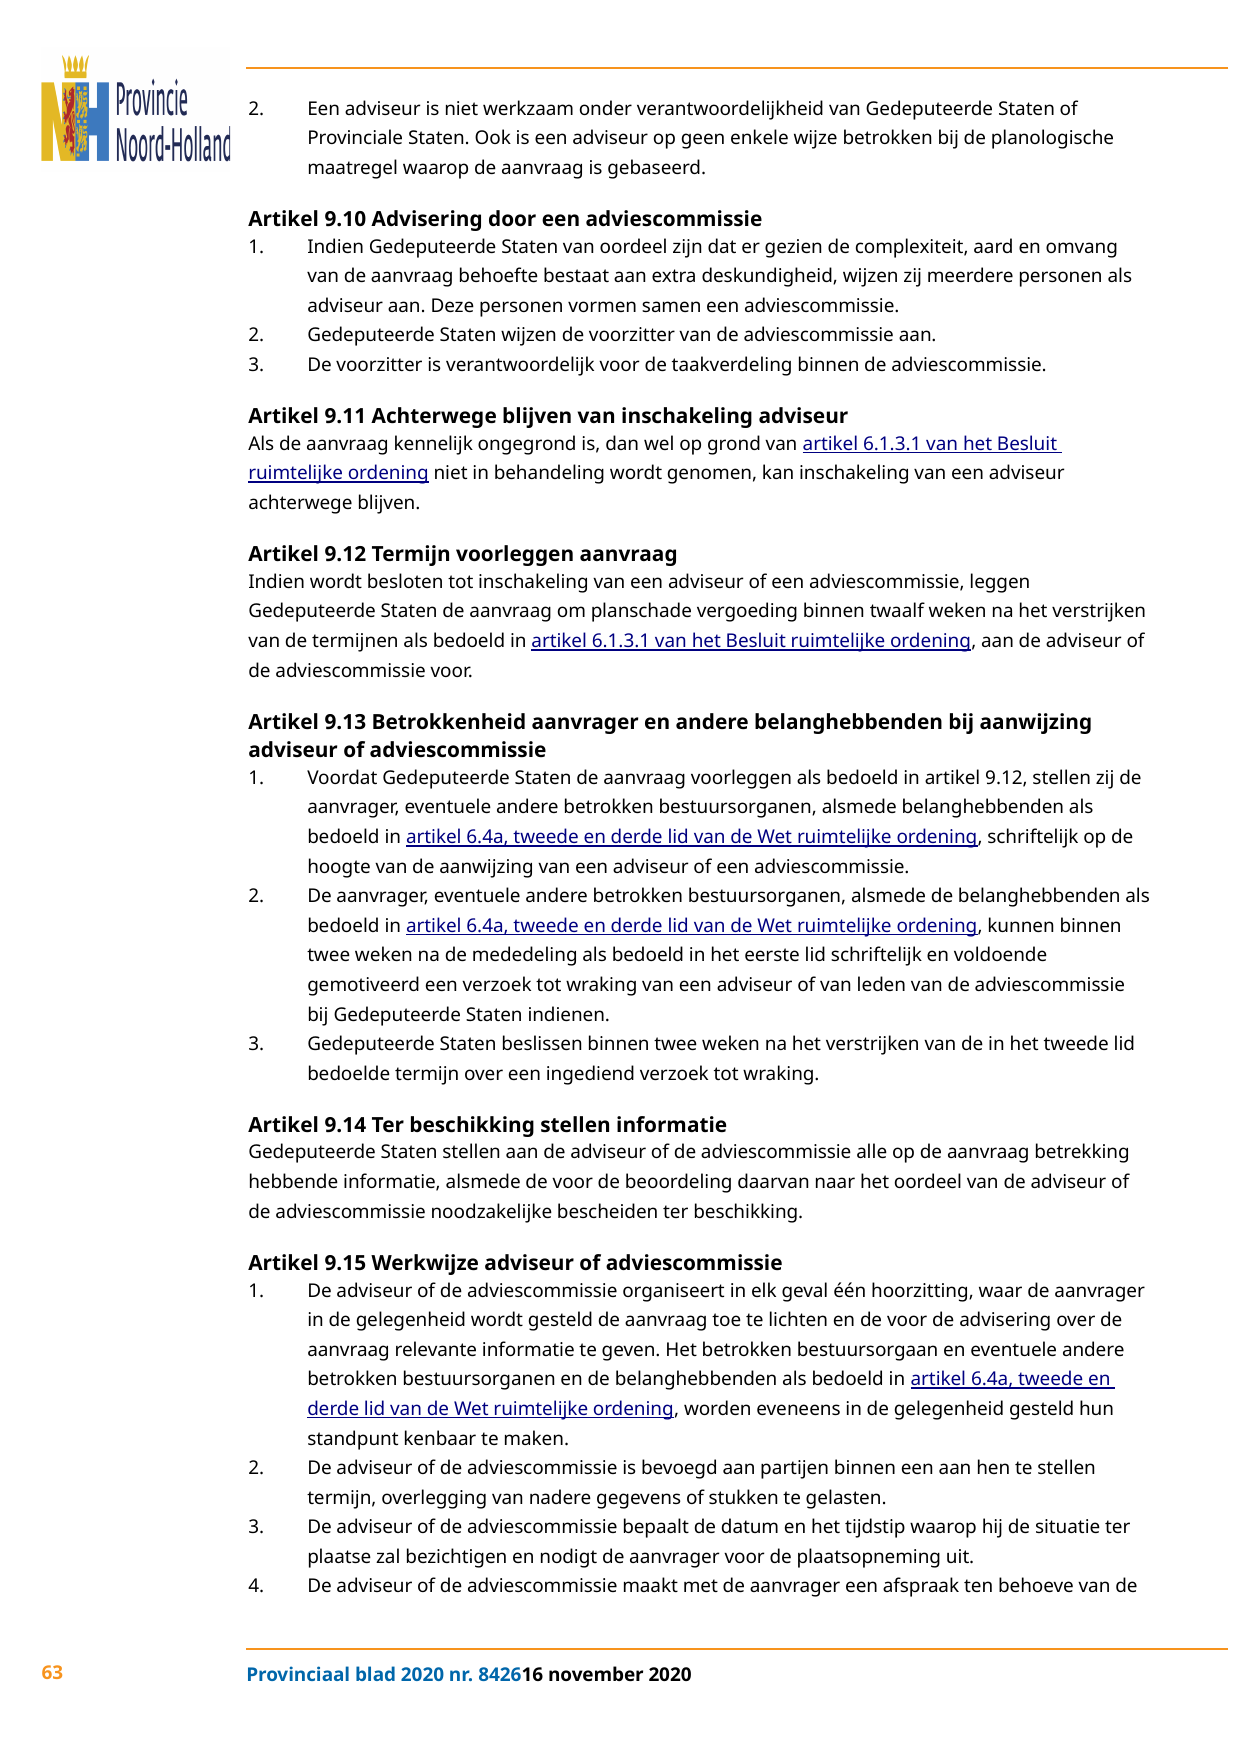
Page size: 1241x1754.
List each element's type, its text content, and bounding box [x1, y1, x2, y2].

list Een adviseur is niet werkzaam onder verantwoordelijkheid van Gedeputeerde Staten of Provinciale Staten. Ook is een adviseur op geen enkele wijze betrokken bij de planologische maatregel waarop de aanvraag is gebaseerd. [248, 95, 1152, 180]
list De adviseur of de adviescommissie organiseert in elk geval één hoorzitting, waar de aanvrager in de gelegenheid wordt gesteld de aanvraag toe te lichten en de voor de advisering over de aanvraag relevante informatie te geven. Het betrokken bestuursorgaan en eventuele andere betrokken bestuursorganen en de belanghebbenden als bedoeld in artikel 6.4a, tweede en derde lid van de Wet ruimtelijke ordening, worden eveneens in de gelegenheid gesteld hun standpunt kenbaar te maken. [248, 1277, 1152, 1450]
list Indien Gedeputeerde Staten van oordeel zijn dat er gezien de complexiteit, aard en omvang van de aanvraag behoefte bestaat aan extra deskundigheid, wijzen zij meerdere personen als adviseur aan. Deze personen vormen samen een adviescommissie. [248, 233, 1152, 318]
text Artikel 9.14 Ter beschikking stellen informatie [248, 1110, 1152, 1139]
list Gedeputeerde Staten beslissen binnen twee weken na het verstrijken van de in het tweede lid bedoelde termijn over een ingediend verzoek tot wraking. [248, 1030, 1152, 1086]
list Gedeputeerde Staten wijzen de voorzitter van de adviescommissie aan. [248, 322, 1152, 347]
list Voordat Gedeputeerde Staten de aanvraag voorleggen als bedoeld in artikel 9.12, stellen zij de aanvrager, eventuele andere betrokken bestuursorganen, alsmede belanghebbenden als bedoeld in artikel 6.4a, tweede en derde lid van de Wet ruimtelijke ordening, schriftelijk op de hoogte van de aanwijzing van een adviseur of een adviescommissie. [248, 764, 1152, 878]
list De voorzitter is verantwoordelijk voor de taakverdeling binnen de adviescommissie. [248, 351, 1152, 377]
text Gedeputeerde Staten stellen aan de adviseur of de adviescommissie alle op de aanvraag betrekking hebbende informatie, alsmede de voor de beoordeling daarvan naar het oordeel van de adviseur of de adviescommissie noodzakelijke bescheiden ter beschikking. [248, 1139, 1152, 1224]
list De aanvrager, eventuele andere betrokken bestuursorganen, alsmede de belanghebbenden als bedoeld in artikel 6.4a, tweede en derde lid van de Wet ruimtelijke ordening, kunnen binnen twee weken na de mededeling als bedoeld in het eerste lid schriftelijk en voldoende gemotiveerd een verzoek tot wraking van een adviseur of van leden van de adviescommissie bij Gedeputeerde Staten indienen. [248, 882, 1152, 1026]
text Artikel 9.15 Werkwijze adviseur of adviescommissie [248, 1248, 1152, 1277]
text Artikel 9.12 Termijn voorleggen aanvraag [248, 539, 1152, 568]
text Artikel 9.13 Betrokkenheid aanvrager en andere belanghebbenden bij aanwijzing adviseur of adviescommissie [248, 707, 1152, 764]
text Artikel 9.11 Achterwege blijven van inschakeling adviseur [248, 402, 1152, 430]
picture [41, 47, 231, 172]
text Indien wordt besloten tot inschakeling van een adviseur of een adviescommissie, leggen Gedeputeerde Staten de aanvraag om planschade vergoeding binnen twaalf weken na het verstrijken van de termijnen als bedoeld in artikel 6.1.3.1 van het Besluit ruimtelijke ordening, aan de adviseur of de adviescommissie voor. [248, 568, 1152, 682]
text Als de aanvraag kennelijk ongegrond is, dan wel op grond van artikel 6.1.3.1 van het Besluit ruimtelijke ordening niet in behandeling wordt genomen, kan inschakeling van een adviseur achterwege blijven. [248, 430, 1152, 515]
list De adviseur of de adviescommissie maakt met de aanvrager een afspraak ten behoeve van de [248, 1573, 1152, 1598]
list De adviseur of de adviescommissie is bevoegd aan partijen binnen een aan hen te stellen termijn, overlegging van nadere gegevens of stukken te gelasten. [248, 1454, 1152, 1509]
list De adviseur of de adviescommissie bepaalt de datum en het tijdstip waarop hij de situatie ter plaatse zal bezichtigen en nodigt de aanvrager voor de plaatsopneming uit. [248, 1513, 1152, 1569]
text Artikel 9.10 Advisering door een adviescommissie [248, 204, 1152, 233]
